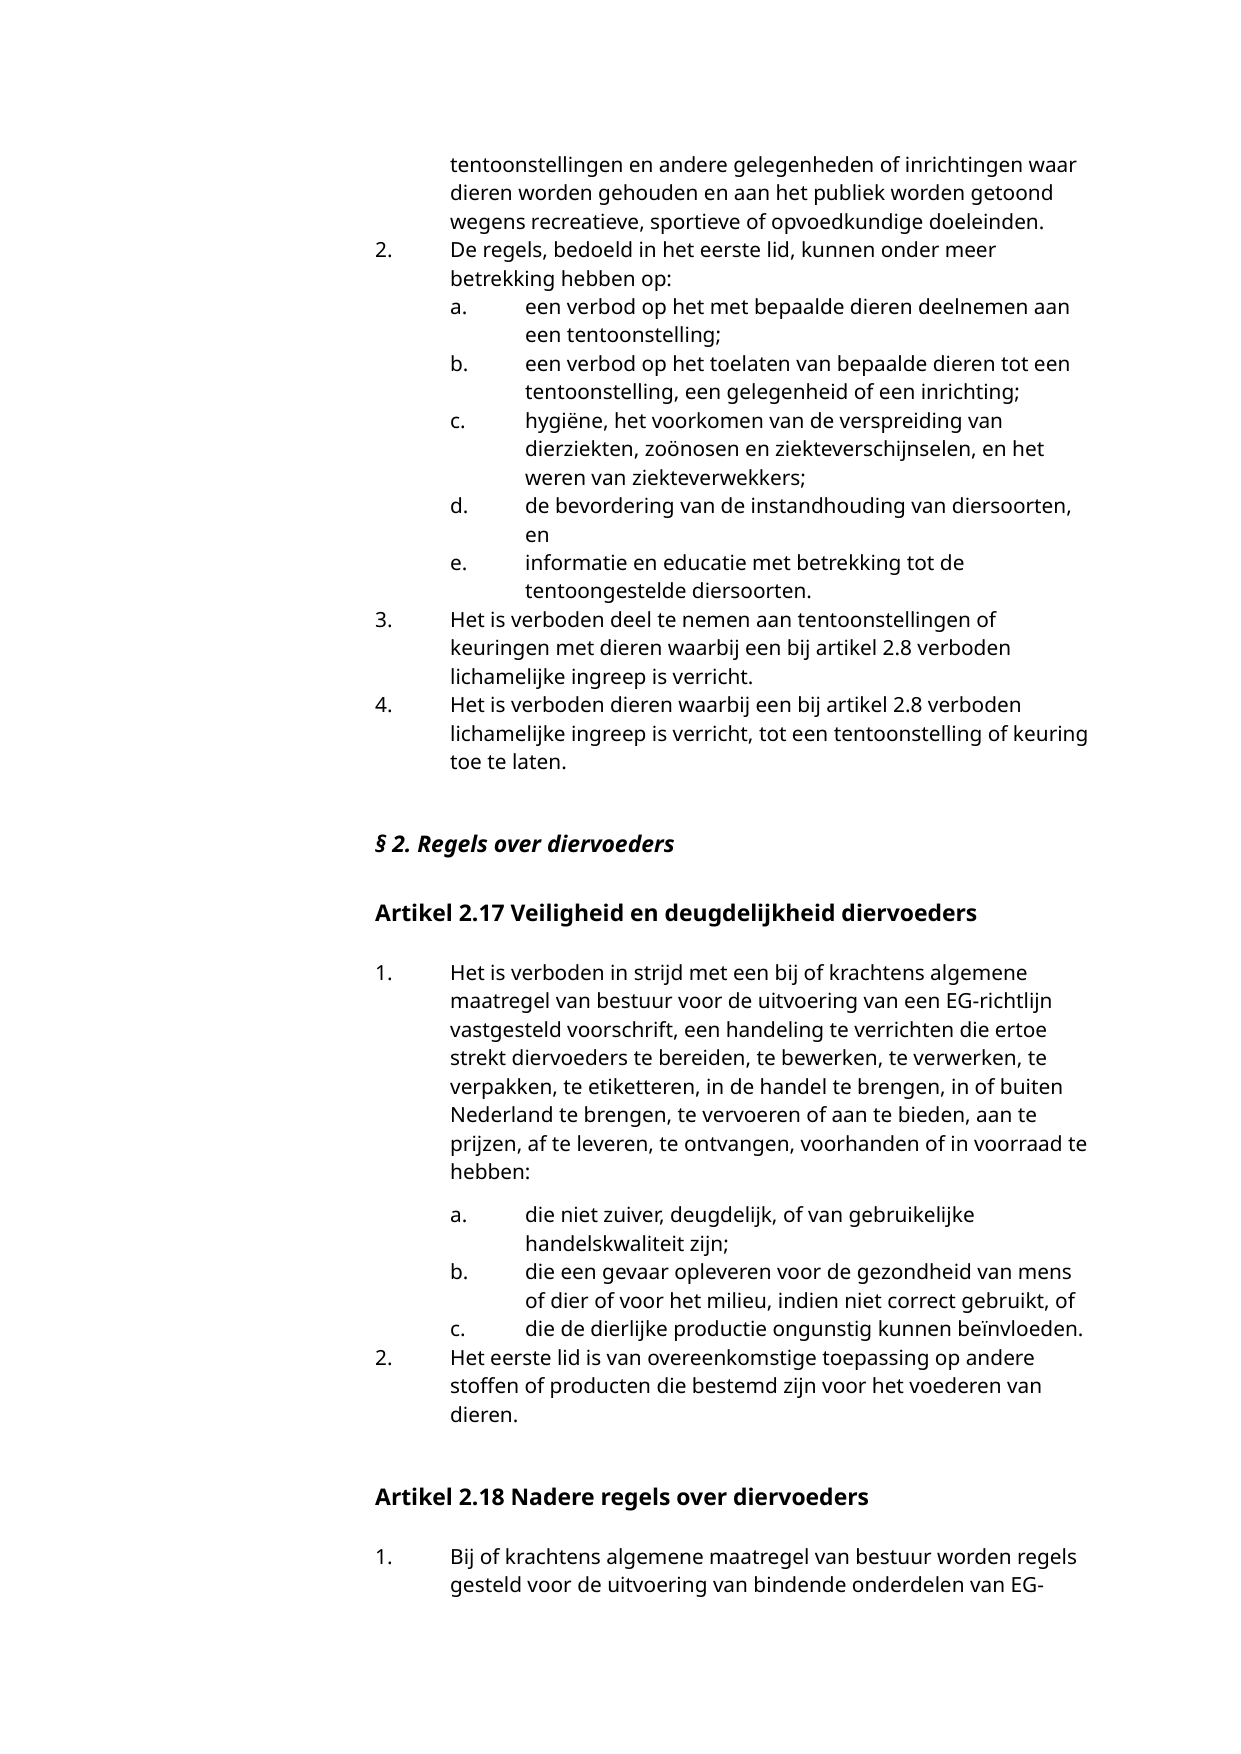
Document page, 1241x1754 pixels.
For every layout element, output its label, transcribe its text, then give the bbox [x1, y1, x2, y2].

list die de dierlijke productie ongunstig kunnen beïnvloeden. [450, 1314, 1090, 1343]
list informatie en educatie met betrekking tot de tentoongestelde diersoorten. [450, 548, 1090, 605]
list tentoonstellingen en andere gelegenheden of inrichtingen waar dieren worden gehouden en aan het publiek worden getoond wegens recreatieve, sportieve of opvoedkundige doeleinden. [375, 150, 1090, 235]
list die niet zuiver, deugdelijk, of van gebruikelijke handelskwaliteit zijn; [450, 1201, 1090, 1257]
list Het is verboden dieren waarbij een bij artikel 2.8 verboden lichamelijke ingreep is verricht, tot een tentoonstelling of keuring toe te laten. [375, 690, 1090, 776]
list de bevordering van de instandhouding van diersoorten, en [450, 491, 1090, 548]
list De regels, bedoeld in het eerste lid, kunnen onder meer betrekking hebben op: [375, 235, 1090, 292]
list Het eerste lid is van overeenkomstige toepassing op andere stoffen of producten die bestemd zijn voor het voederen van dieren. [375, 1343, 1090, 1428]
list hygiëne, het voorkomen van de verspreiding van dierziekten, zoönosen en ziekteverschijnselen, en het weren van ziekteverwekkers; [450, 406, 1090, 491]
list Het is verboden deel te nemen aan tentoonstellingen of keuringen met dieren waarbij een bij artikel 2.8 verboden lichamelijke ingreep is verricht. [375, 605, 1090, 690]
list een verbod op het met bepaalde dieren deelnemen aan een tentoonstelling; [450, 292, 1090, 349]
list Bij of krachtens algemene maatregel van bestuur worden regels gesteld voor de uitvoering van bindende onderdelen van EG- [375, 1542, 1090, 1599]
subtitle Artikel 2.18 Nadere regels over diervoeders [375, 1481, 1090, 1512]
list die een gevaar opleveren voor de gezondheid van mens of dier of voor het milieu, indien niet correct gebruikt, of [450, 1257, 1090, 1314]
subtitle § 2. Regels over diervoeders [375, 828, 1090, 859]
list een verbod op het toelaten van bepaalde dieren tot een tentoonstelling, een gelegenheid of een inrichting; [450, 349, 1090, 406]
subtitle Artikel 2.17 Veiligheid en deugdelijkheid diervoeders [375, 897, 1090, 928]
list Het is verboden in strijd met een bij of krachtens algemene maatregel van bestuur voor de uitvoering van een EG-richtlijn vastgesteld voorschrift, een handeling te verrichten die ertoe strekt diervoeders te bereiden, te bewerken, te verwerken, te verpakken, te etiketteren, in de handel te brengen, in of buiten Nederland te brengen, te vervoeren of aan te bieden, aan te prijzen, af te leveren, te ontvangen, voorhanden of in voorraad te hebben: [375, 958, 1090, 1186]
